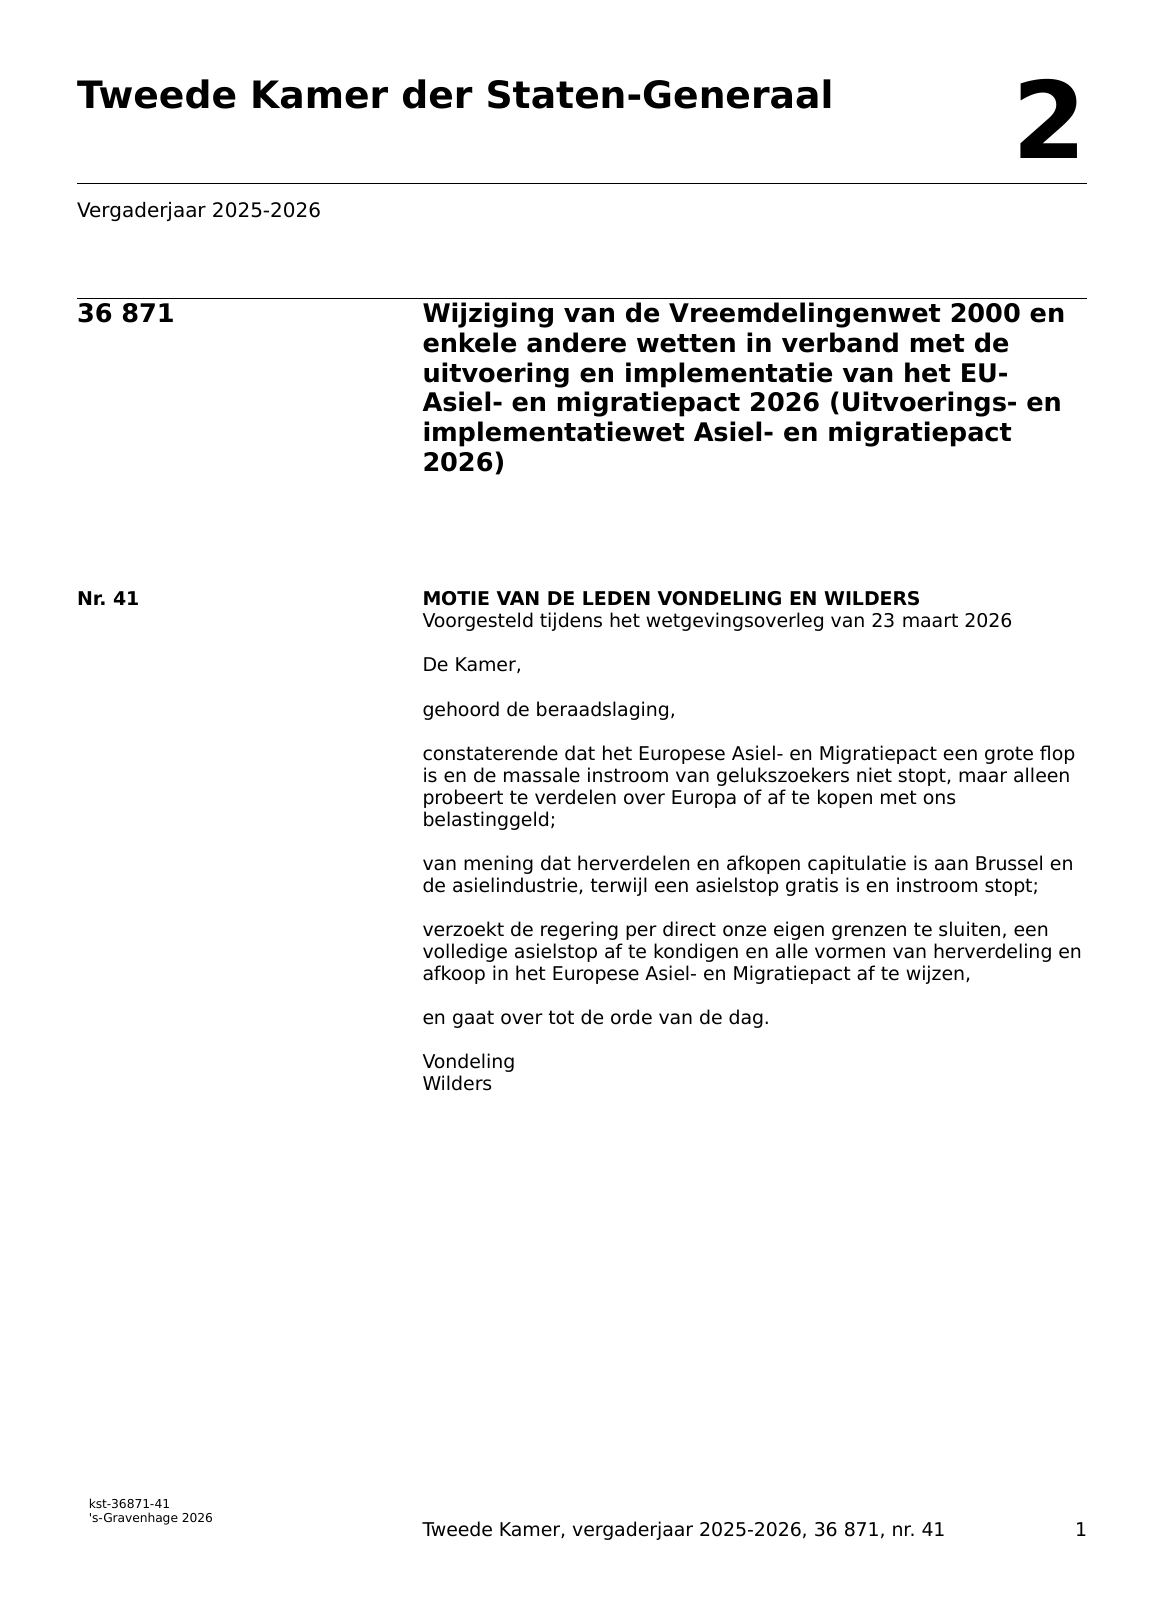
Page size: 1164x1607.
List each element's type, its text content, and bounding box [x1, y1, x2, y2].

text verzoekt de regering per direct onze eigen grenzen te sluiten, een volledige asielstop af te kondigen en alle vormen van herverdeling en afkoop in het Europese Asiel- en Migratiepact af te wijzen, [422, 919, 1087, 985]
text gehoord de beraadslaging, [422, 698, 1087, 720]
table_cell Vergaderjaar 2025-2026 [77, 184, 1087, 298]
text Vondeling [422, 1051, 1087, 1073]
subtitle Nr. 41 MOTIE VAN DE LEDEN VONDELING EN WILDERS [77, 588, 1087, 610]
text 's-Gravenhage 2026 [88, 1511, 323, 1525]
text Voorgesteld tijdens het wetgevingsoverleg van 23 maart 2026 [422, 610, 1087, 632]
text kst-36871-41 [88, 1497, 323, 1511]
table_header 2 [886, 59, 1087, 183]
subtitle 36 871 Wijziging van de Vreemdelingenwet 2000 en enkele andere wetten in verband met de uitvoering en implementatie van het EU-Asiel- en migratiepact 2026 (Uitvoerings- en implementatiewet Asiel- en migratiepact 2026) [77, 299, 1087, 477]
text De Kamer, [422, 654, 1087, 676]
text constaterende dat het Europese Asiel- en Migratiepact een grote flop is en de massale instroom van gelukszoekers niet stopt, maar alleen probeert te verdelen over Europa of af te kopen met ons belastinggeld; [422, 743, 1087, 831]
text van mening dat herverdelen en afkopen capitulatie is aan Brussel en de asielindustrie, terwijl een asielstop gratis is en instroom stopt; [422, 853, 1087, 897]
text Wilders [422, 1073, 1087, 1095]
table_header Tweede Kamer der Staten-Generaal [77, 59, 886, 183]
text en gaat over tot de orde van de dag. [422, 1007, 1087, 1029]
